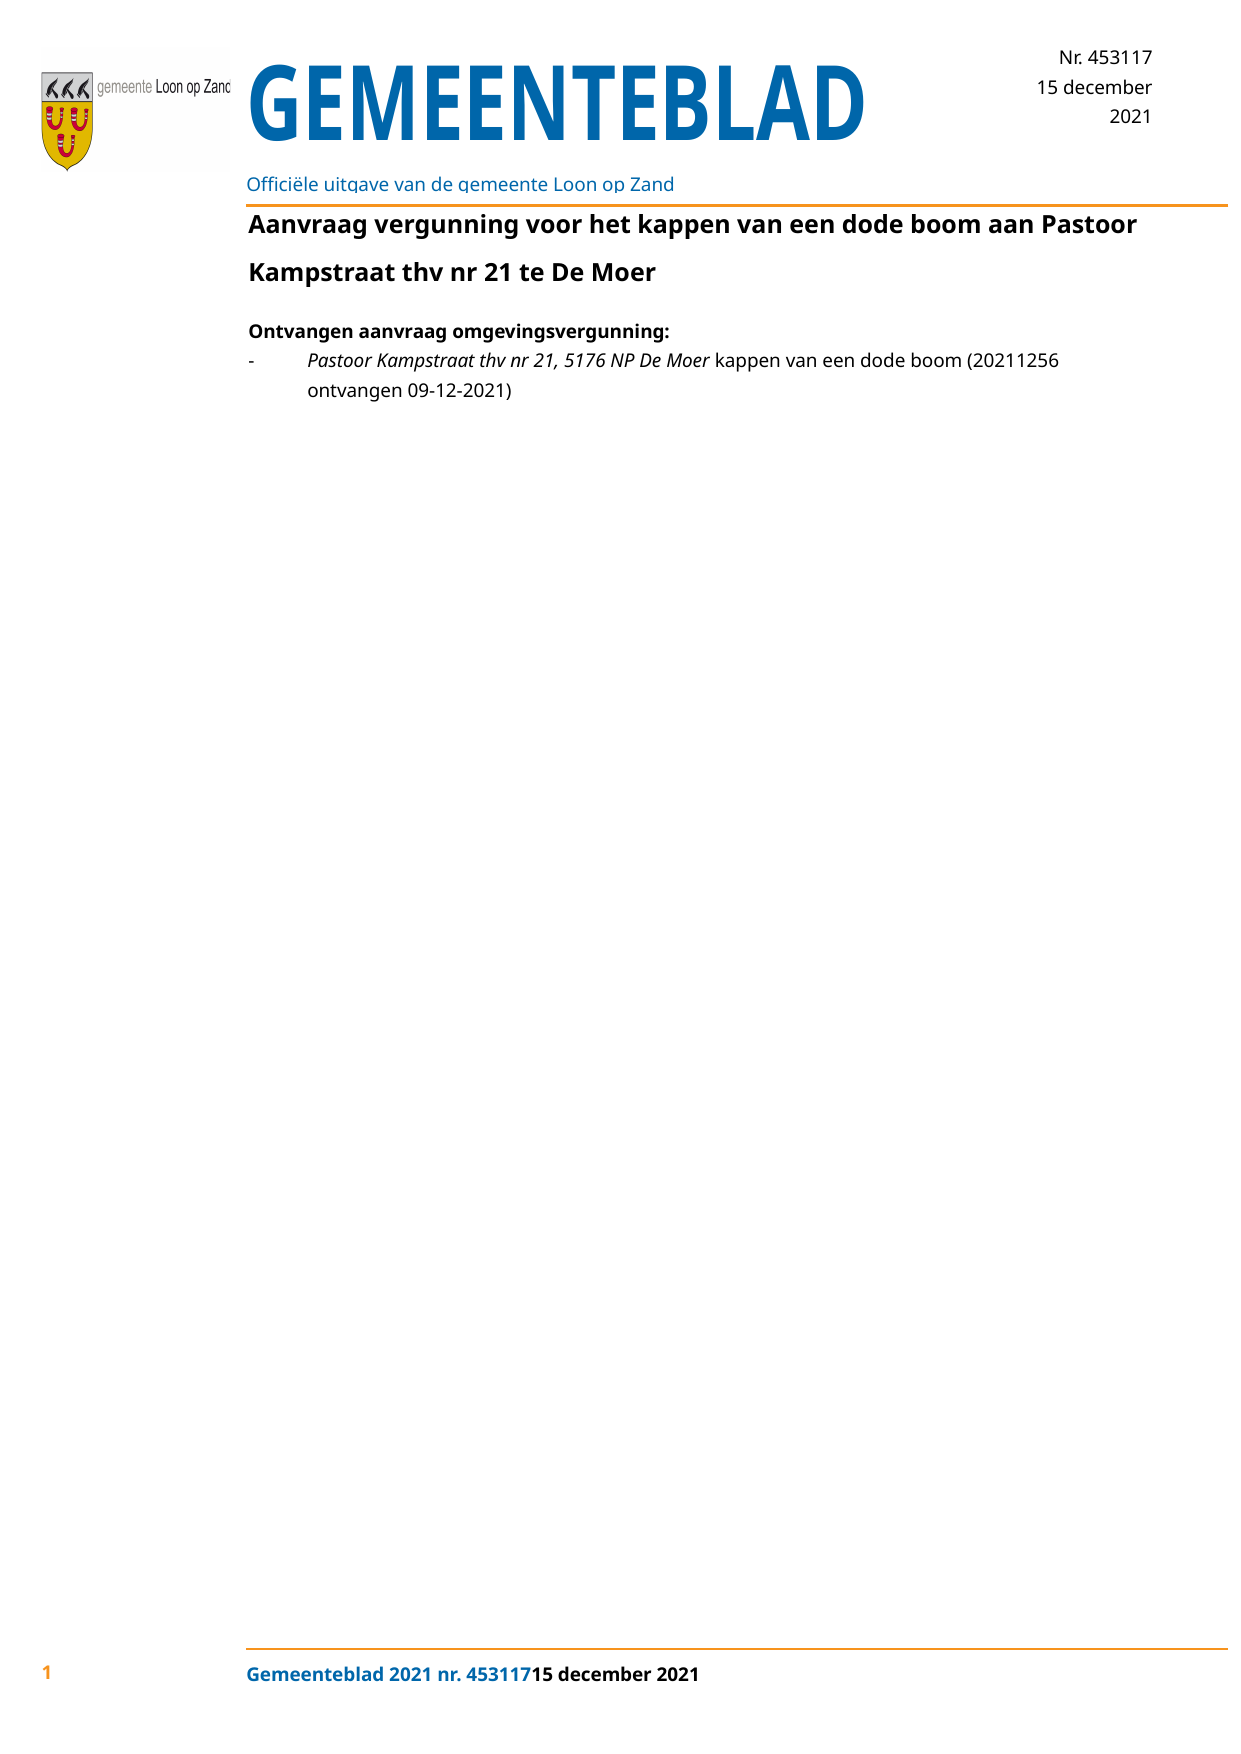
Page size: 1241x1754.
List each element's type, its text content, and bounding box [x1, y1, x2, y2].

text Aanvraag vergunning voor het kappen van een dode boom aan Pastoor Kampstraat thv nr 21 te De Moer [248, 207, 1152, 288]
picture [41, 47, 231, 172]
list Pastoor Kampstraat thv nr 21, 5176 NP De Moer kappen van een dode boom (20211256 ontvangen 09-12-2021) [248, 347, 1152, 403]
text Ontvangen aanvraag omgevingsvergunning: [248, 318, 1152, 344]
